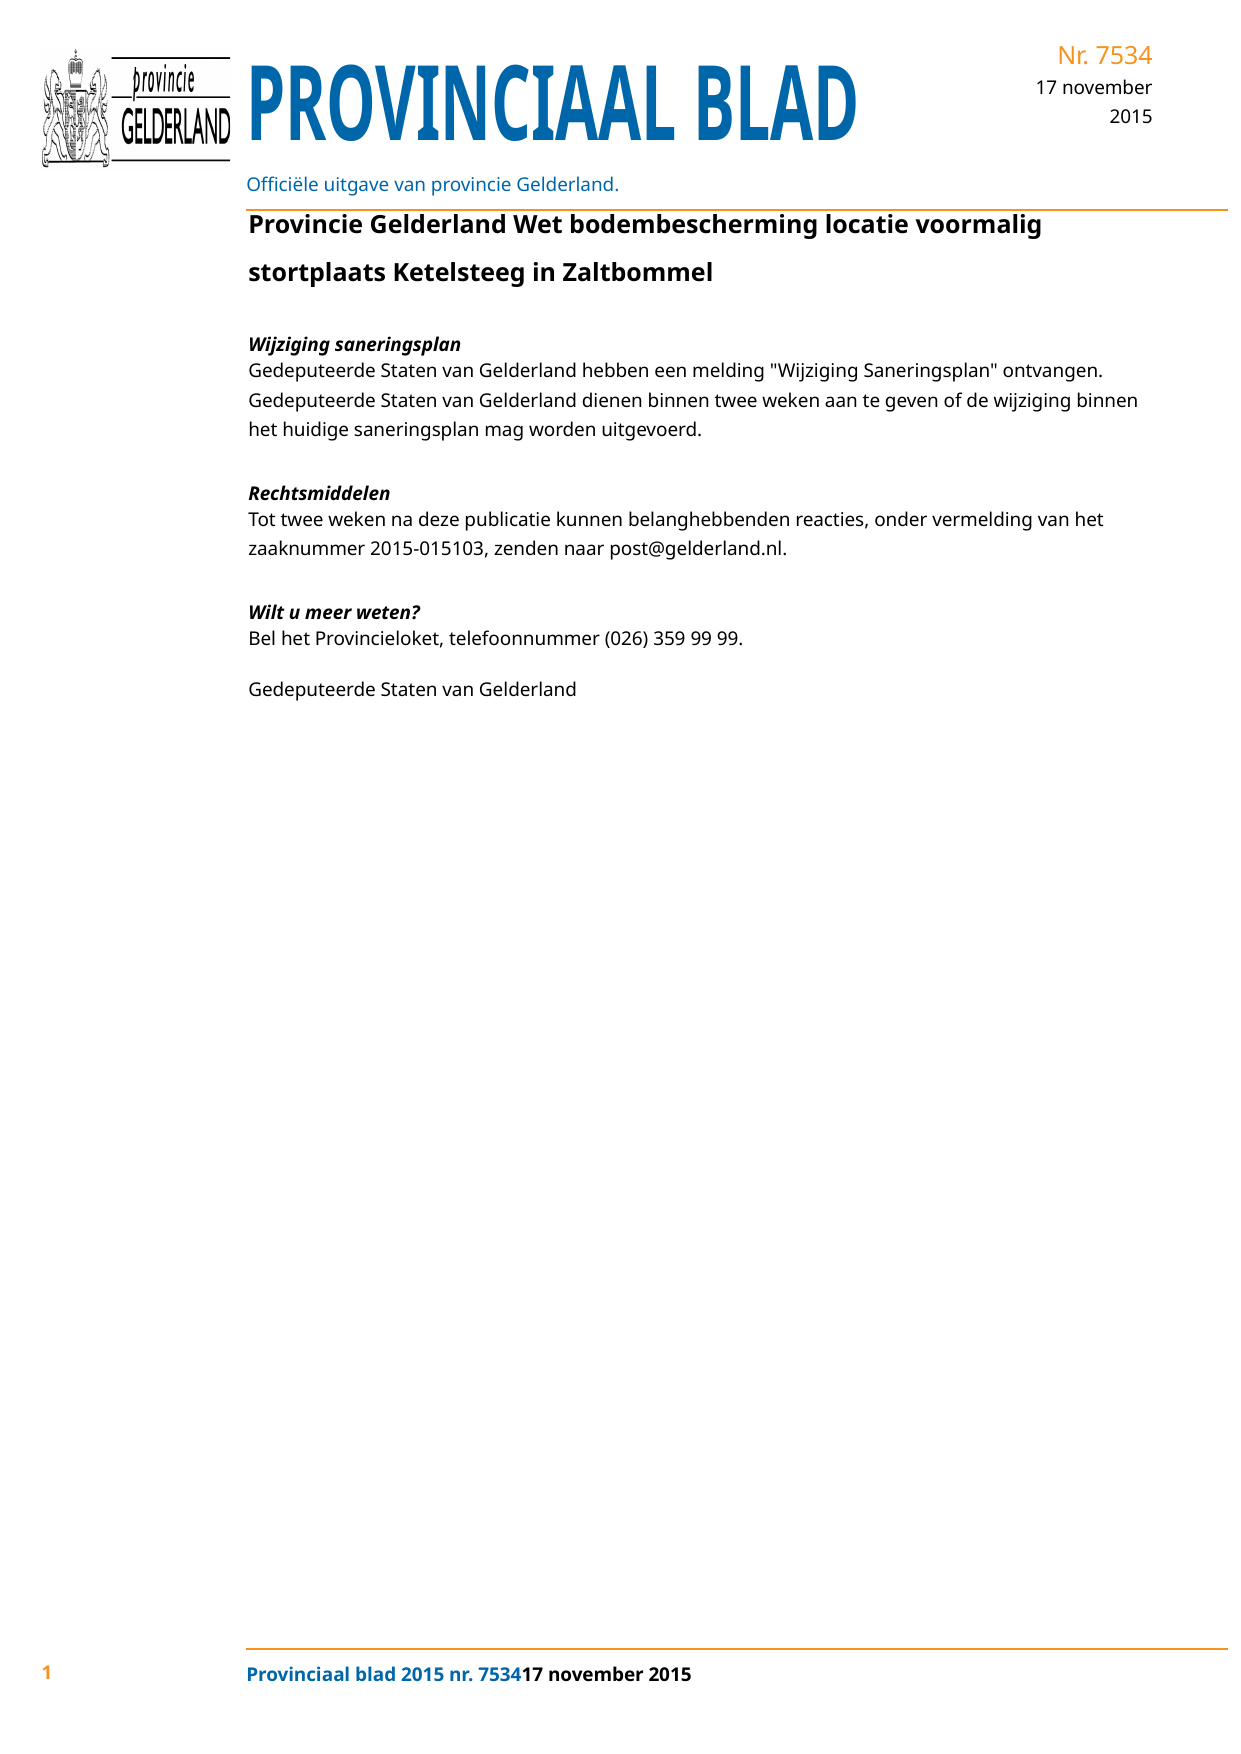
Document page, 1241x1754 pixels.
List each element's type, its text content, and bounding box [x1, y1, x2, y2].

picture [41, 47, 231, 172]
text Wijziging saneringsplan [248, 331, 1152, 357]
text Bel het Provincieloket, telefoonnummer (026) 359 99 99. [248, 625, 1152, 651]
text Wilt u meer weten? [248, 599, 1152, 625]
text Tot twee weken na deze publicatie kunnen belanghebbenden reacties, onder vermelding van het zaaknummer 2015-015103, zenden naar post@gelderland.nl. [248, 506, 1152, 561]
text Gedeputeerde Staten van Gelderland [248, 676, 1152, 701]
text Rechtsmiddelen [248, 480, 1152, 506]
text Gedeputeerde Staten van Gelderland hebben een melding "Wijziging Saneringsplan" ontvangen. Gedeputeerde Staten van Gelderland dienen binnen twee weken aan te geven of de wijziging binnen het huidige saneringsplan mag worden uitgevoerd. [248, 357, 1152, 442]
text Provincie Gelderland Wet bodembescherming locatie voormalig stortplaats Ketelsteeg in Zaltbommel [248, 211, 1152, 288]
